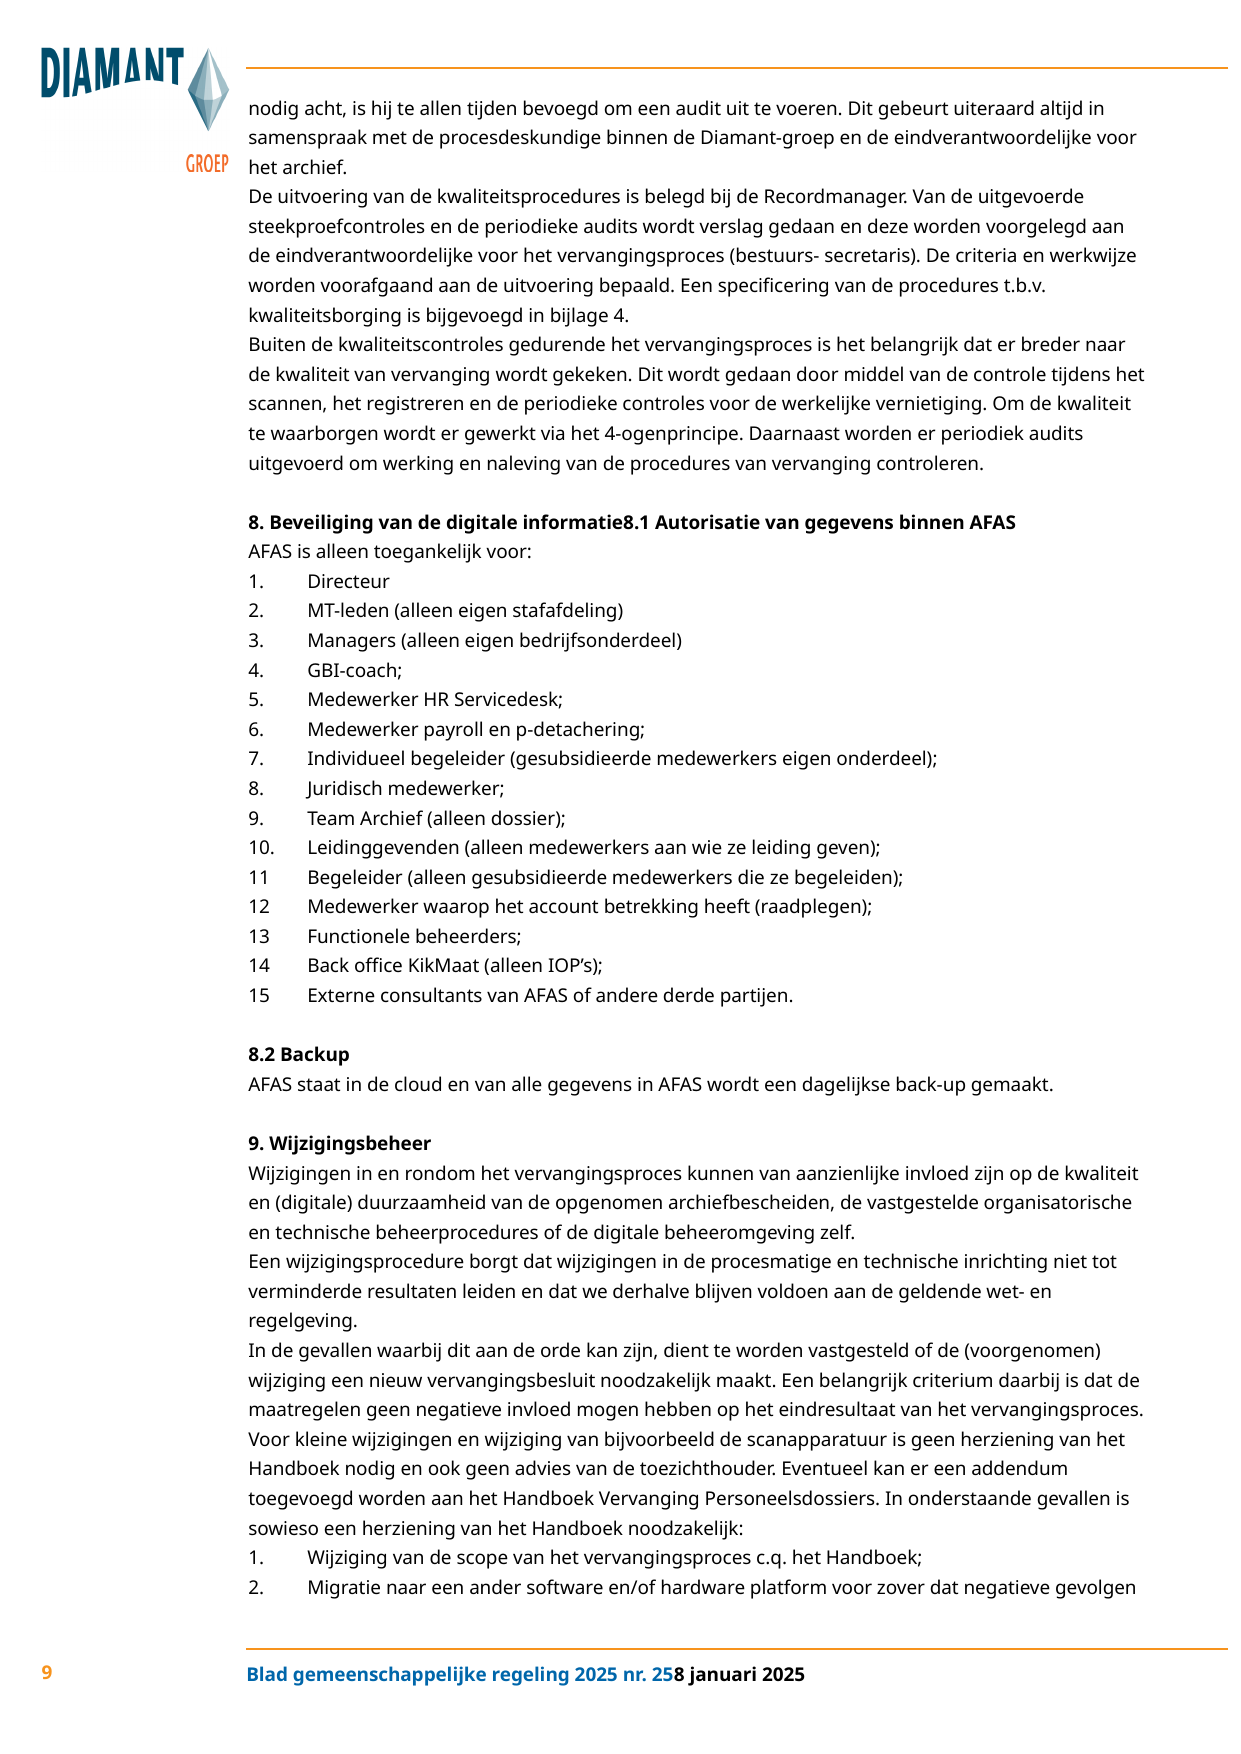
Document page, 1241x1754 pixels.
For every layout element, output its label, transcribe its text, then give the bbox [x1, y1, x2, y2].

text De uitvoering van de kwaliteitsprocedures is belegd bij de Recordmanager. Van de uitgevoerde steekproefcontroles en de periodieke audits wordt verslag gedaan en deze worden voorgelegd aan de eindverantwoordelijke voor het vervangingsproces (bestuurs- secretaris). De criteria en werkwijze worden voorafgaand aan de uitvoering bepaald. Een specificering van de procedures t.b.v. kwaliteitsborging is bijgevoegd in bijlage 4. [248, 183, 1152, 328]
list Externe consultants van AFAS of andere derde partijen. [248, 982, 1152, 1008]
text 8.2 Backup [248, 1041, 1152, 1067]
list Wijziging van de scope van het vervangingsproces c.q. het Handboek; [248, 1544, 1152, 1570]
text Wijzigingen in en rondom het vervangingsproces kunnen van aanzienlijke invloed zijn op de kwaliteit en (digitale) duurzaamheid van de opgenomen archiefbescheiden, de vastgestelde organisatorische en technische beheerprocedures of de digitale beheeromgeving zelf. [248, 1160, 1152, 1245]
list MT-leden (alleen eigen stafafdeling) [248, 598, 1152, 623]
text In de gevallen waarbij dit aan de orde kan zijn, dient te worden vastgesteld of de (voorgenomen) wijziging een nieuw vervangingsbesluit noodzakelijk maakt. Een belangrijk criterium daarbij is dat de maatregelen geen negatieve invloed mogen hebben op het eindresultaat van het vervangingsproces. Voor kleine wijzigingen en wijziging van bijvoorbeeld de scanapparatuur is geen herziening van het Handboek nodig en ook geen advies van de toezichthouder. Eventueel kan er een addendum toegevoegd worden aan het Handboek Vervanging Personeelsdossiers. In onderstaande gevallen is sowieso een herziening van het Handboek noodzakelijk: [248, 1337, 1152, 1541]
list Managers (alleen eigen bedrijfsonderdeel) [248, 627, 1152, 653]
picture [48, 58, 53, 87]
text 8. Beveiliging van de digitale informatie8.1 Autorisatie van gegevens binnen AFAS [248, 509, 1152, 535]
list Individueel begeleider (gesubsidieerde medewerkers eigen onderdeel); [248, 746, 1152, 771]
list Begeleider (alleen gesubsidieerde medewerkers die ze begeleiden); [248, 864, 1152, 890]
list GBI-coach; [248, 657, 1152, 683]
list Medewerker waarop het account betrekking heeft (raadplegen); [248, 893, 1152, 919]
list Juridisch medewerker; [248, 775, 1152, 801]
text Buiten de kwaliteitscontroles gedurende het vervangingsproces is het belangrijk dat er breder naar de kwaliteit van vervanging wordt gekeken. Dit wordt gedaan door middel van de controle tijdens het scannen, het registreren en de periodieke controles voor de werkelijke vernietiging. Om de kwaliteit te waarborgen wordt er gewerkt via het 4-ogenprincipe. Daarnaast worden er periodiek audits uitgevoerd om werking en naleving van de procedures van vervanging controleren. [248, 331, 1152, 476]
list Medewerker HR Servicedesk; [248, 686, 1152, 712]
list Medewerker payroll en p-detachering; [248, 716, 1152, 742]
picture [151, 47, 158, 69]
list Back office KikMaat (alleen IOP’s); [248, 953, 1152, 978]
list Leidinggevenden (alleen medewerkers aan wie ze leiding geven); [248, 834, 1152, 860]
list Team Archief (alleen dossier); [248, 805, 1152, 831]
text nodig acht, is hij te allen tijden bevoegd om een audit uit te voeren. Dit gebeurt uiteraard altijd in samenspraak met de procesdeskundige binnen de Diamant-groep en de eindverantwoordelijke voor het archief. [248, 95, 1152, 180]
list Directeur [248, 568, 1152, 594]
text AFAS staat in de cloud en van alle gegevens in AFAS wordt een dagelijkse back-up gemaakt. [248, 1071, 1152, 1097]
picture [104, 47, 111, 71]
picture [41, 47, 231, 172]
text Een wijzigingsprocedure borgt dat wijzigingen in de procesmatige en technische inrichting niet tot verminderde resultaten leiden en dat we derhalve blijven voldoen aan de geldende wet- en regelgeving. [248, 1248, 1152, 1333]
list Functionele beheerders; [248, 923, 1152, 949]
list Migratie naar een ander software en/of hardware platform voor zover dat negatieve gevolgen [248, 1574, 1152, 1600]
text 9. Wijzigingsbeheer [248, 1130, 1152, 1156]
text AFAS is alleen toegankelijk voor: [248, 538, 1152, 564]
